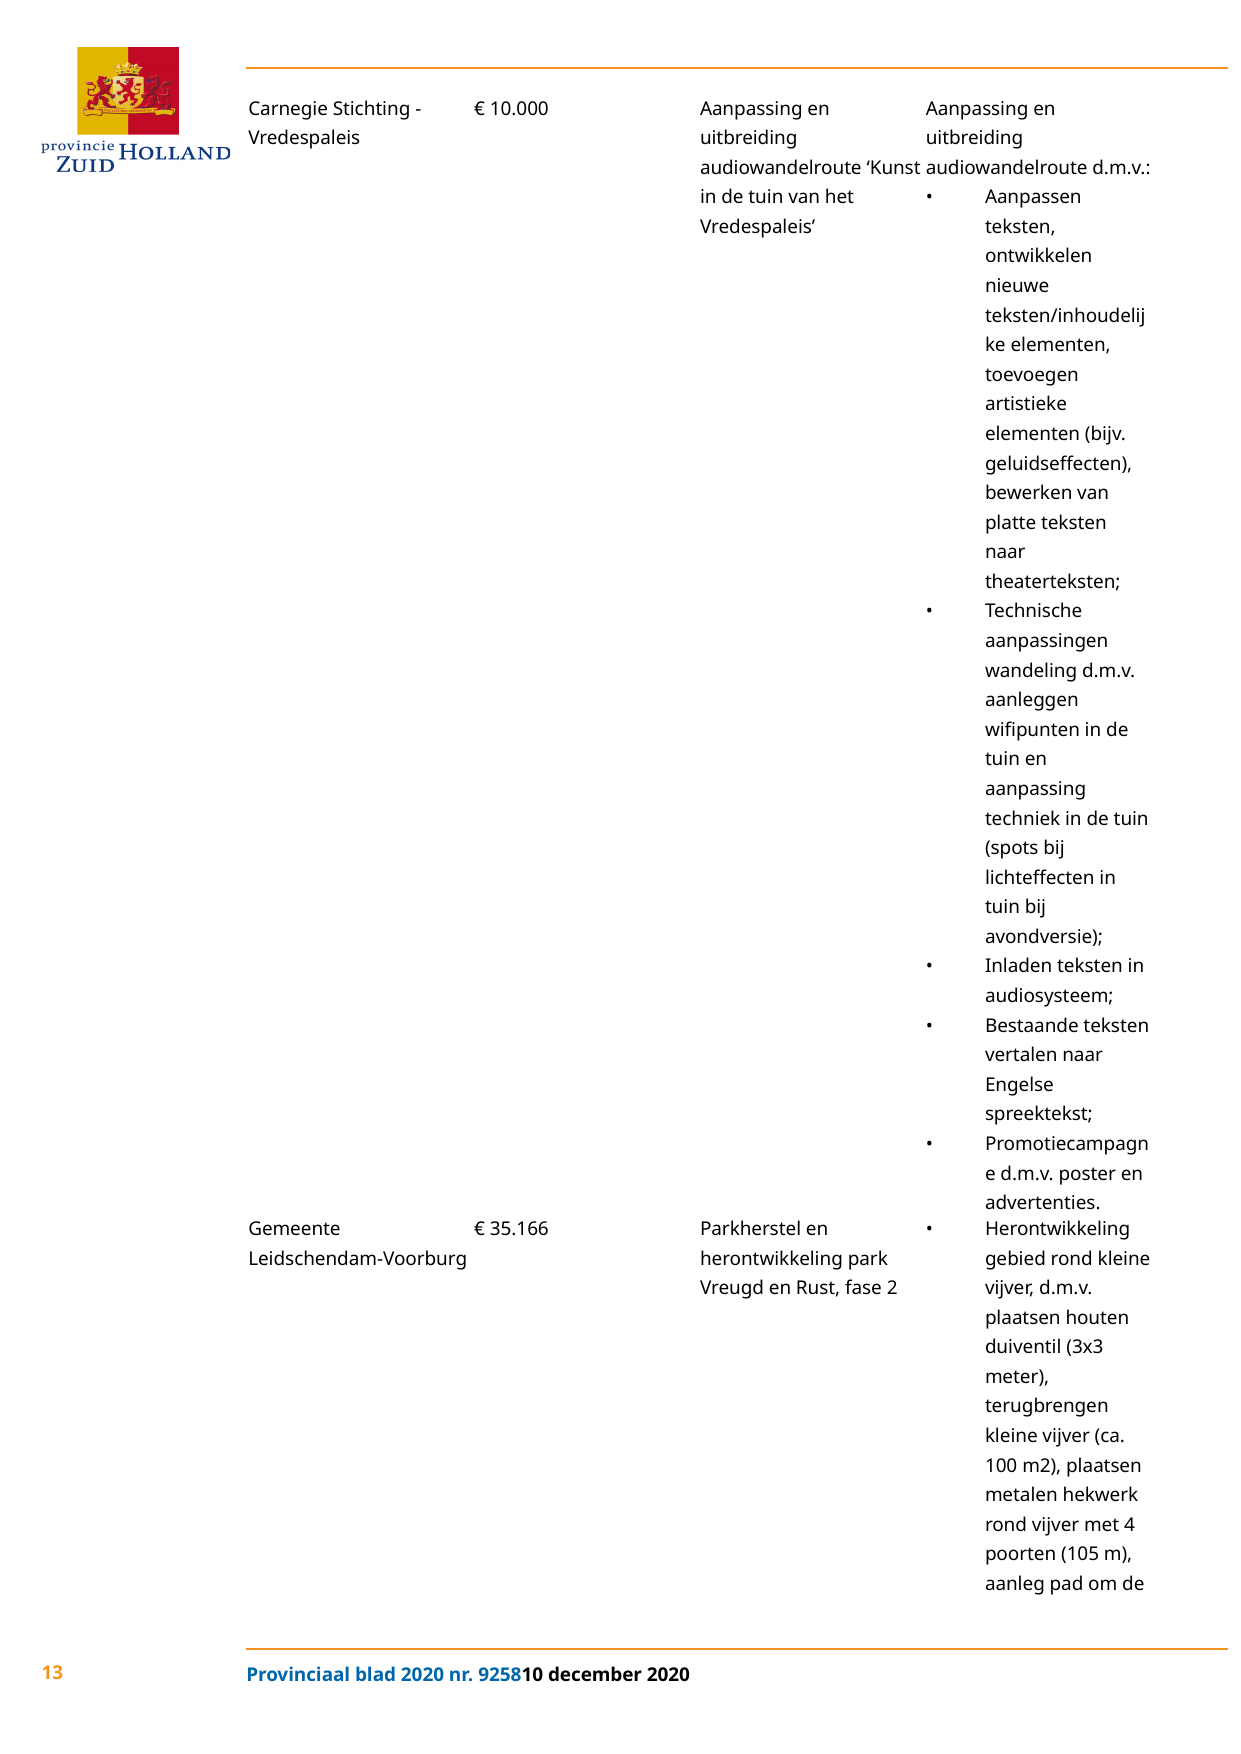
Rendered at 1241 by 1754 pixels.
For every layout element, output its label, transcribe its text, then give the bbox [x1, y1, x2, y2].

table_cell Carnegie Stichting - Vredespaleis [248, 95, 474, 1215]
table_cell Aanpassing en uitbreiding audiowandelroute ‘Kunst in de tuin van het Vredespaleis’ [700, 95, 926, 1215]
picture [41, 47, 231, 172]
table_cell Aanpassing en uitbreiding audiowandelroute d.m.v.: Aanpassen teksten, ontwikkelen nieuwe teksten/inhoudelijke elementen, toevoegen artistieke elementen (bijv. geluidseffecten), bewerken van platte teksten naar theaterteksten; Technische aanpassingen wandeling d.m.v. aanleggen wifipunten in de tuin en aanpassing techniek in de tuin (spots bij lichteffecten in tuin bij avondversie); Inladen teksten in audiosysteem; Bestaande teksten vertalen naar Engelse spreektekst; Promotiecampagne d.m.v. poster en advertenties. [926, 95, 1152, 1215]
table_cell Parkherstel en herontwikkeling park Vreugd en Rust, fase 2 [700, 1215, 926, 1596]
table_cell Gemeente Leidschendam-Voorburg [248, 1215, 474, 1596]
table_cell € 10.000 [474, 95, 700, 1215]
table_cell Herontwikkeling gebied rond kleine vijver, d.m.v. plaatsen houten duiventil (3x3 meter), terugbrengen kleine vijver (ca. 100 m2), plaatsen metalen hekwerk rond vijver met 4 poorten (105 m), aanleg pad om de [926, 1215, 1152, 1596]
table_cell € 35.166 [474, 1215, 700, 1596]
